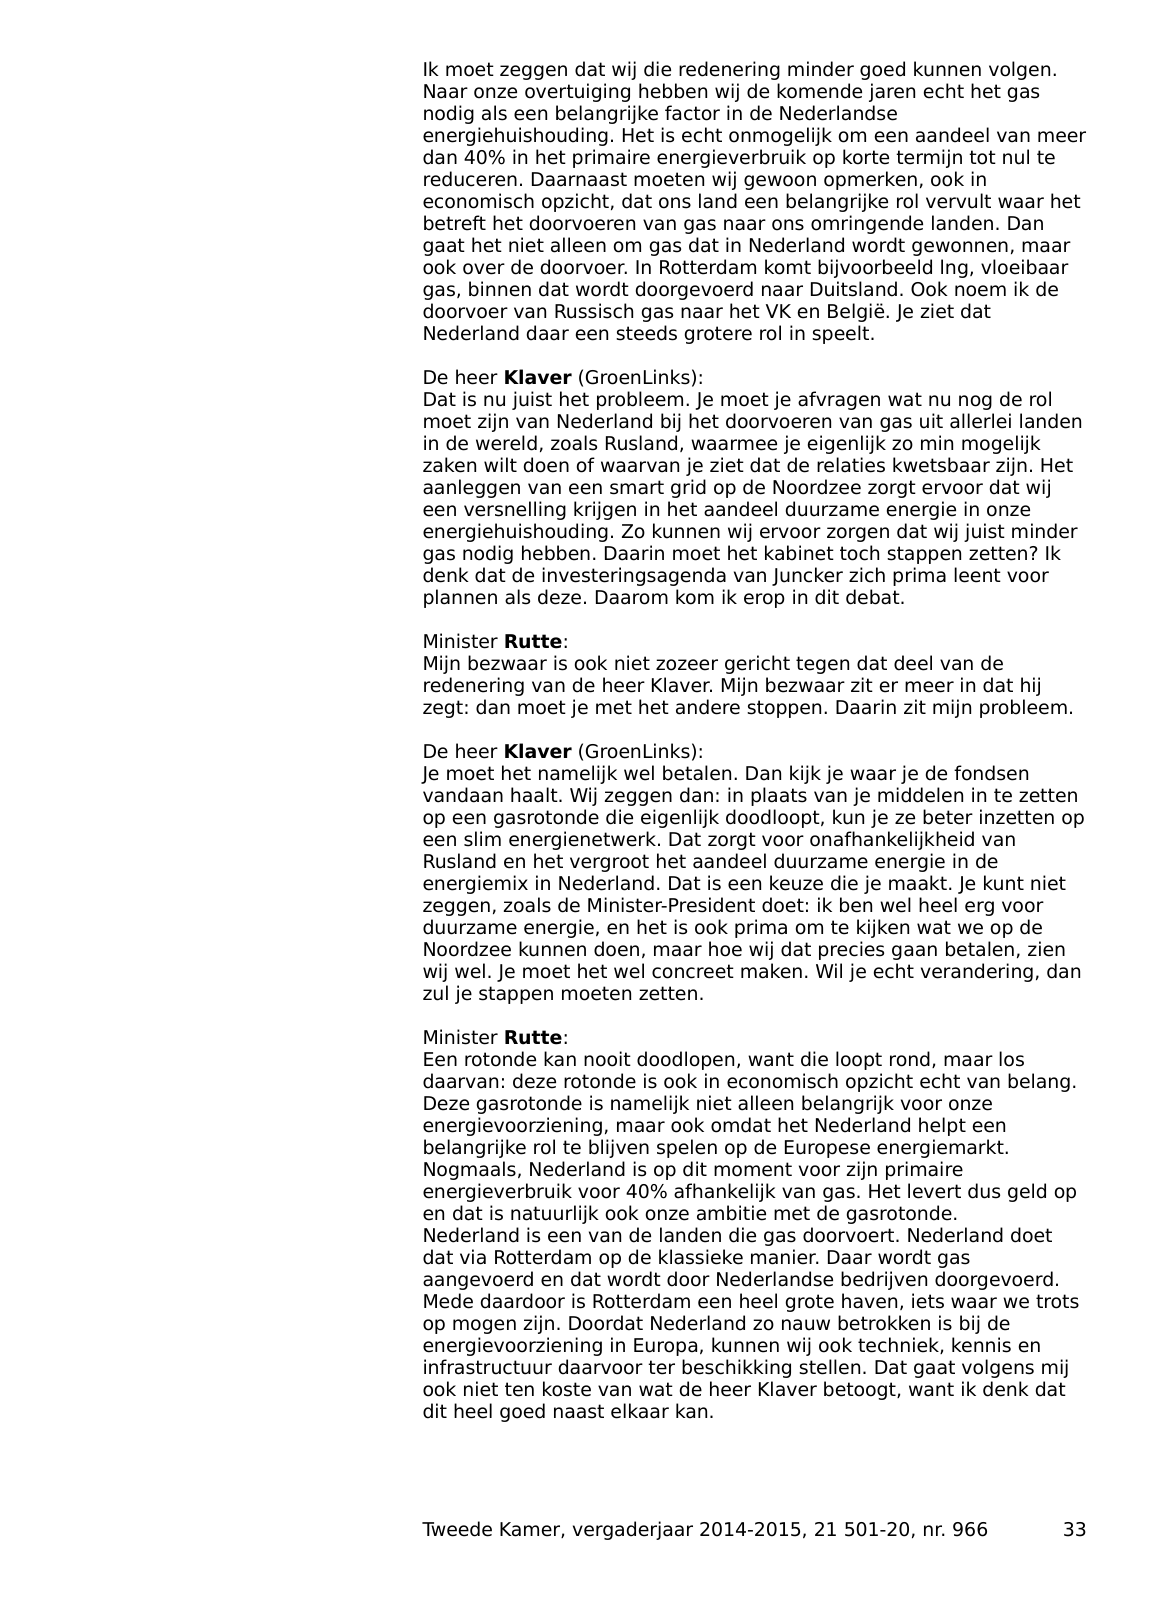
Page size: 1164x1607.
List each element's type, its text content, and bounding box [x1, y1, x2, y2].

text Een rotonde kan nooit doodlopen, want die loopt rond, maar los daarvan: deze rotonde is ook in economisch opzicht echt van belang. Deze gasrotonde is namelijk niet alleen belangrijk voor onze energievoorziening, maar ook omdat het Nederland helpt een belangrijke rol te blijven spelen op de Europese energiemarkt. Nogmaals, Nederland is op dit moment voor zijn primaire energieverbruik voor 40% afhankelijk van gas. Het levert dus geld op en dat is natuurlijk ook onze ambitie met de gasrotonde. [422, 1049, 1087, 1225]
text De heer Klaver (GroenLinks): [422, 741, 1087, 763]
text De heer Klaver (GroenLinks): [422, 367, 1087, 389]
text Nederland is een van de landen die gas doorvoert. Nederland doet dat via Rotterdam op de klassieke manier. Daar wordt gas aangevoerd en dat wordt door Nederlandse bedrijven doorgevoerd. Mede daardoor is Rotterdam een heel grote haven, iets waar we trots op mogen zijn. Doordat Nederland zo nauw betrokken is bij de energievoorziening in Europa, kunnen wij ook techniek, kennis en infrastructuur daarvoor ter beschikking stellen. Dat gaat volgens mij ook niet ten koste van wat de heer Klaver betoogt, want ik denk dat dit heel goed naast elkaar kan. [422, 1225, 1087, 1423]
text Mijn bezwaar is ook niet zozeer gericht tegen dat deel van de redenering van de heer Klaver. Mijn bezwaar zit er meer in dat hij zegt: dan moet je met het andere stoppen. Daarin zit mijn probleem. [422, 653, 1087, 719]
text Dat is nu juist het probleem. Je moet je afvragen wat nu nog de rol moet zijn van Nederland bij het doorvoeren van gas uit allerlei landen in de wereld, zoals Rusland, waarmee je eigenlijk zo min mogelijk zaken wilt doen of waarvan je ziet dat de relaties kwetsbaar zijn. Het aanleggen van een smart grid op de Noordzee zorgt ervoor dat wij een versnelling krijgen in het aandeel duurzame energie in onze energiehuishouding. Zo kunnen wij ervoor zorgen dat wij juist minder gas nodig hebben. Daarin moet het kabinet toch stappen zetten? Ik denk dat de investeringsagenda van Juncker zich prima leent voor plannen als deze. Daarom kom ik erop in dit debat. [422, 389, 1087, 609]
text Ik moet zeggen dat wij die redenering minder goed kunnen volgen. Naar onze overtuiging hebben wij de komende jaren echt het gas nodig als een belangrijke factor in de Nederlandse energiehuishouding. Het is echt onmogelijk om een aandeel van meer dan 40% in het primaire energieverbruik op korte termijn tot nul te reduceren. Daarnaast moeten wij gewoon opmerken, ook in economisch opzicht, dat ons land een belangrijke rol vervult waar het betreft het doorvoeren van gas naar ons omringende landen. Dan gaat het niet alleen om gas dat in Nederland wordt gewonnen, maar ook over de doorvoer. In Rotterdam komt bijvoorbeeld lng, vloeibaar gas, binnen dat wordt doorgevoerd naar Duitsland. Ook noem ik de doorvoer van Russisch gas naar het VK en België. Je ziet dat Nederland daar een steeds grotere rol in speelt. [422, 59, 1087, 345]
text Minister Rutte: [422, 1027, 1087, 1049]
text Minister Rutte: [422, 631, 1087, 653]
text Je moet het namelijk wel betalen. Dan kijk je waar je de fondsen vandaan haalt. Wij zeggen dan: in plaats van je middelen in te zetten op een gasrotonde die eigenlijk doodloopt, kun je ze beter inzetten op een slim energienetwerk. Dat zorgt voor onafhankelijkheid van Rusland en het vergroot het aandeel duurzame energie in de energiemix in Nederland. Dat is een keuze die je maakt. Je kunt niet zeggen, zoals de Minister-President doet: ik ben wel heel erg voor duurzame energie, en het is ook prima om te kijken wat we op de Noordzee kunnen doen, maar hoe wij dat precies gaan betalen, zien wij wel. Je moet het wel concreet maken. Wil je echt verandering, dan zul je stappen moeten zetten. [422, 763, 1087, 1005]
